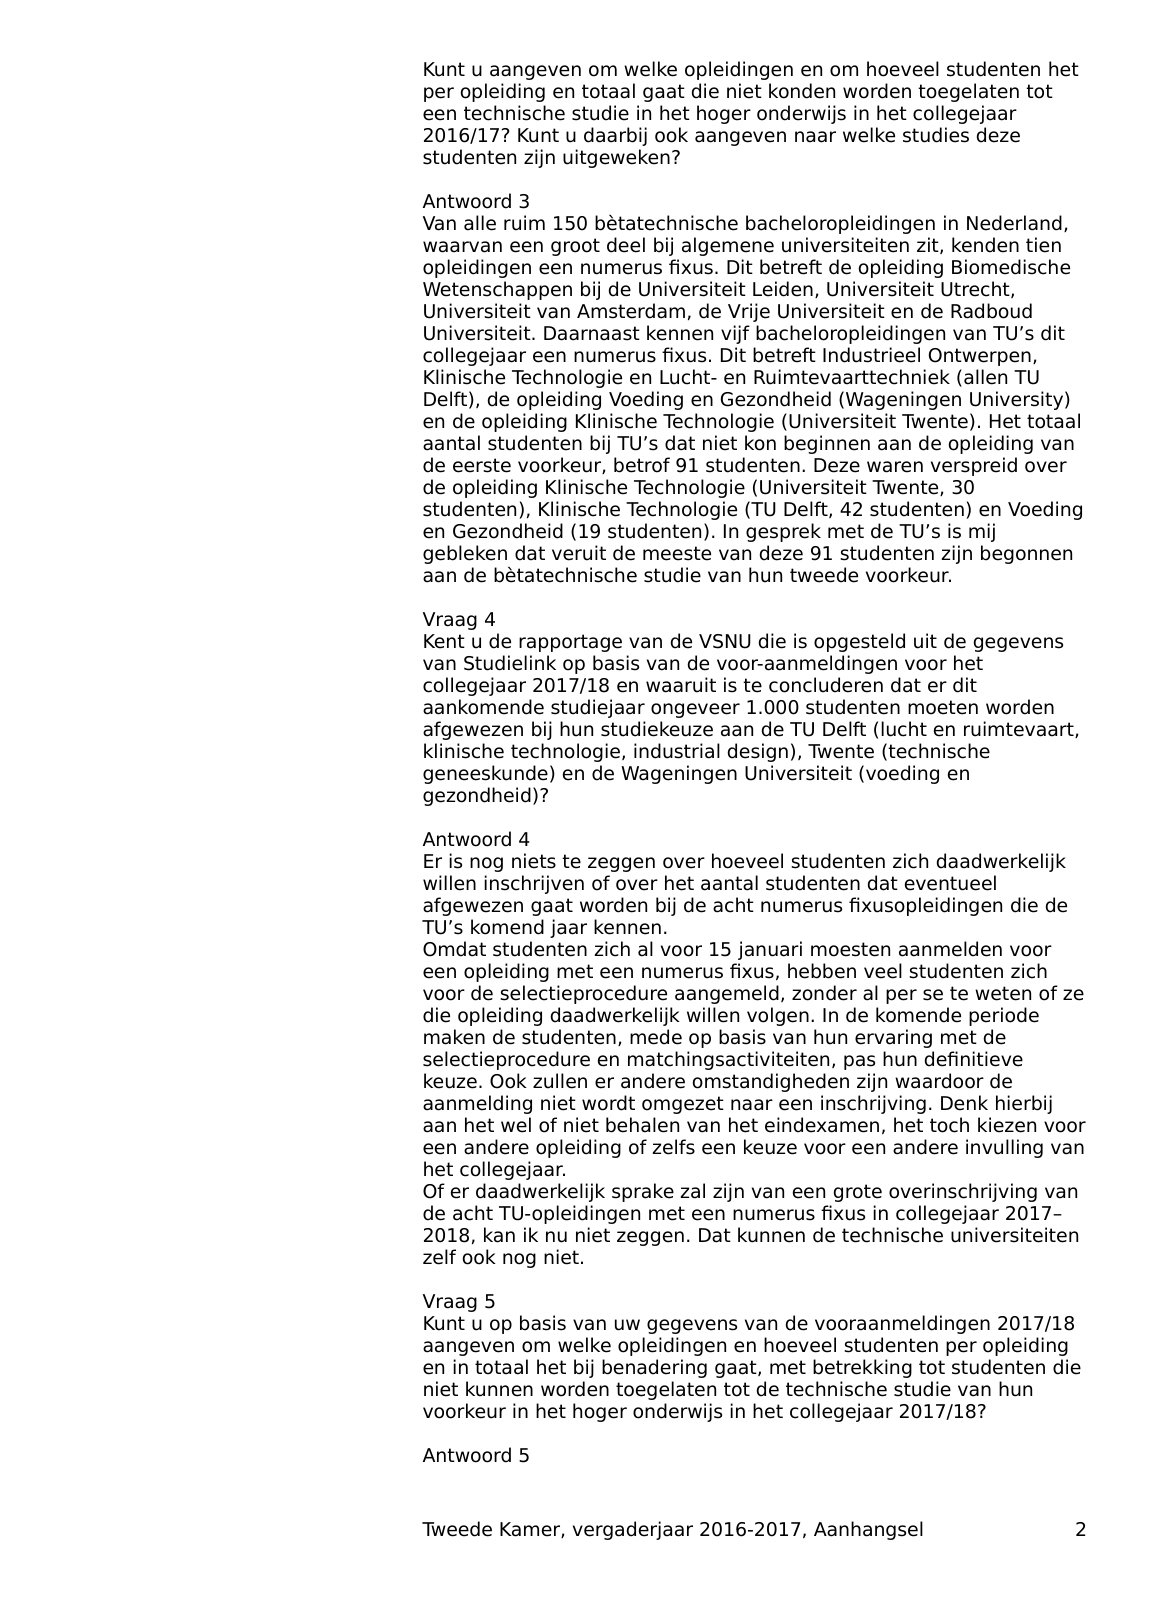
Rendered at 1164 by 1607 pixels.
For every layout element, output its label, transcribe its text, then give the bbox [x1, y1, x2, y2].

text Kunt u op basis van uw gegevens van de vooraanmeldingen 2017/18 aangeven om welke opleidingen en hoeveel studenten per opleiding en in totaal het bij benadering gaat, met betrekking tot studenten die niet kunnen worden toegelaten tot de technische studie van hun voorkeur in het hoger onderwijs in het collegejaar 2017/18? [422, 1313, 1087, 1423]
text Van alle ruim 150 bètatechnische bacheloropleidingen in Nederland, waarvan een groot deel bij algemene universiteiten zit, kenden tien opleidingen een numerus fixus. Dit betreft de opleiding Biomedische Wetenschappen bij de Universiteit Leiden, Universiteit Utrecht, Universiteit van Amsterdam, de Vrije Universiteit en de Radboud Universiteit. Daarnaast kennen vijf bacheloropleidingen van TU’s dit collegejaar een numerus fixus. Dit betreft Industrieel Ontwerpen, Klinische Technologie en Lucht- en Ruimtevaarttechniek (allen TU Delft), de opleiding Voeding en Gezondheid (Wageningen University) en de opleiding Klinische Technologie (Universiteit Twente). Het totaal aantal studenten bij TU’s dat niet kon beginnen aan de opleiding van de eerste voorkeur, betrof 91 studenten. Deze waren verspreid over de opleiding Klinische Technologie (Universiteit Twente, 30 studenten), Klinische Technologie (TU Delft, 42 studenten) en Voeding en Gezondheid (19 studenten). In gesprek met de TU’s is mij gebleken dat veruit de meeste van deze 91 studenten zijn begonnen aan de bètatechnische studie van hun tweede voorkeur. [422, 213, 1087, 587]
text Of er daadwerkelijk sprake zal zijn van een grote overinschrijving van de acht TU-opleidingen met een numerus fixus in collegejaar 2017–2018, kan ik nu niet zeggen. Dat kunnen de technische universiteiten zelf ook nog niet. [422, 1181, 1087, 1268]
text Vraag 4 [422, 609, 1087, 631]
text Antwoord 4 [422, 829, 1087, 851]
text Omdat studenten zich al voor 15 januari moesten aanmelden voor een opleiding met een numerus fixus, hebben veel studenten zich voor de selectieprocedure aangemeld, zonder al per se te weten of ze die opleiding daadwerkelijk willen volgen. In de komende periode maken de studenten, mede op basis van hun ervaring met de selectieprocedure en matchingsactiviteiten, pas hun definitieve keuze. Ook zullen er andere omstandigheden zijn waardoor de aanmelding niet wordt omgezet naar een inschrijving. Denk hierbij aan het wel of niet behalen van het eindexamen, het toch kiezen voor een andere opleiding of zelfs een keuze voor een andere invulling van het collegejaar. [422, 939, 1087, 1181]
text Er is nog niets te zeggen over hoeveel studenten zich daadwerkelijk willen inschrijven of over het aantal studenten dat eventueel afgewezen gaat worden bij de acht numerus fixusopleidingen die de TU’s komend jaar kennen. [422, 851, 1087, 939]
text Antwoord 5 [422, 1445, 1087, 1467]
text Vraag 5 [422, 1291, 1087, 1313]
text Kent u de rapportage van de VSNU die is opgesteld uit de gegevens van Studielink op basis van de voor-aanmeldingen voor het collegejaar 2017/18 en waaruit is te concluderen dat er dit aankomende studiejaar ongeveer 1.000 studenten moeten worden afgewezen bij hun studiekeuze aan de TU Delft (lucht en ruimtevaart, klinische technologie, industrial design), Twente (technische geneeskunde) en de Wageningen Universiteit (voeding en gezondheid)? [422, 631, 1087, 807]
text Kunt u aangeven om welke opleidingen en om hoeveel studenten het per opleiding en totaal gaat die niet konden worden toegelaten tot een technische studie in het hoger onderwijs in het collegejaar 2016/17? Kunt u daarbij ook aangeven naar welke studies deze studenten zijn uitgeweken? [422, 59, 1087, 169]
text Antwoord 3 [422, 191, 1087, 213]
